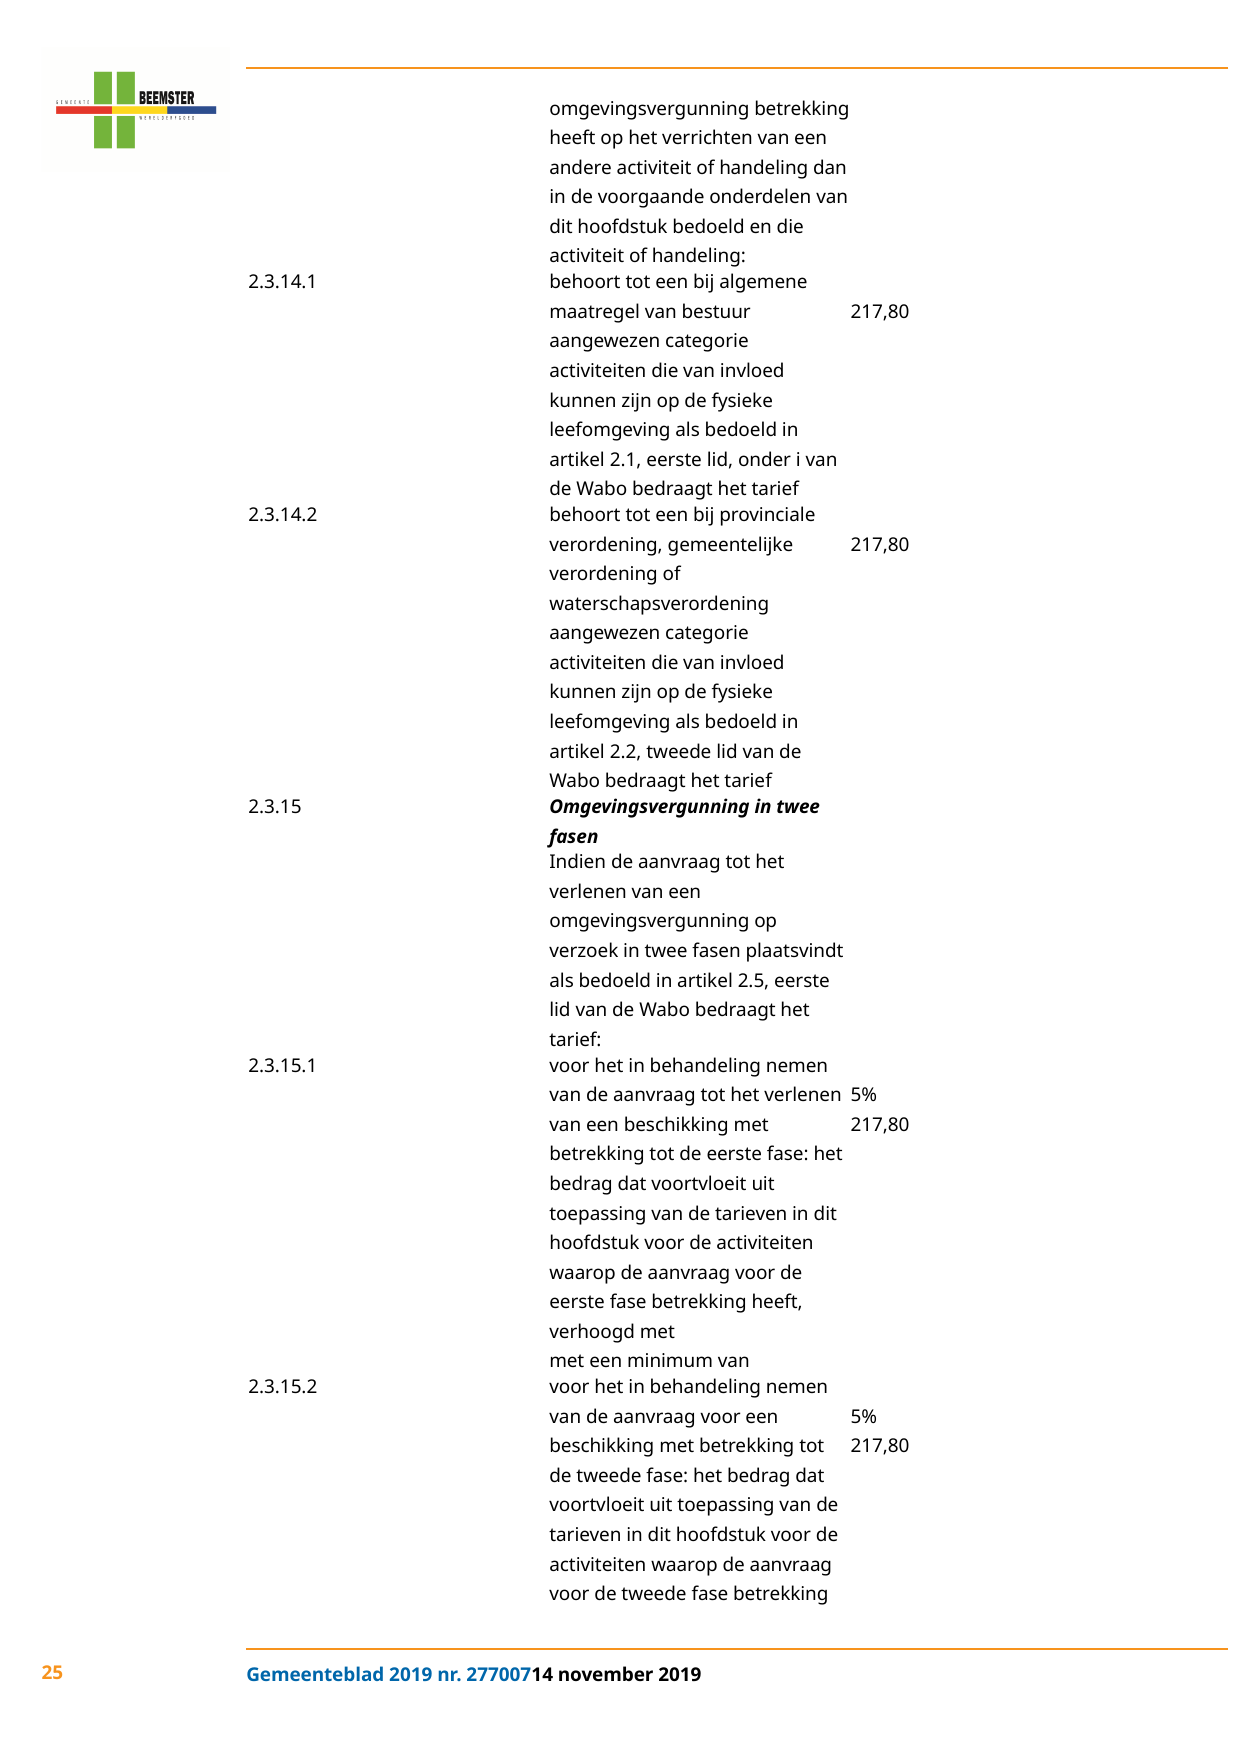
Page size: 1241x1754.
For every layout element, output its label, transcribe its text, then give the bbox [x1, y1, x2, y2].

table_cell [850, 793, 1152, 848]
picture [41, 47, 231, 172]
table_cell 217,80 [850, 501, 1152, 793]
table_cell 5% 217,80 [850, 1373, 1152, 1606]
table_cell voor het in behandeling nemen van de aanvraag voor een beschikking met betrekking tot de tweede fase: het bedrag dat voortvloeit uit toepassing van de tarieven in dit hoofdstuk voor de activiteiten waarop de aanvraag voor de tweede fase betrekking [549, 1373, 850, 1606]
table_cell behoort tot een bij algemene maatregel van bestuur aangewezen categorie activiteiten die van invloed kunnen zijn op de fysieke leefomgeving als bedoeld in artikel 2.1, eerste lid, onder i van de Wabo bedraagt het tarief [549, 269, 850, 501]
table_cell Omgevingsvergunning in twee fasen [549, 793, 850, 848]
table_cell voor het in behandeling nemen van de aanvraag tot het verlenen van een beschikking met betrekking tot de eerste fase: het bedrag dat voortvloeit uit toepassing van de tarieven in dit hoofdstuk voor de activiteiten waarop de aanvraag voor de eerste fase betrekking heeft, verhoogd met met een minimum van [549, 1052, 850, 1373]
table_cell 5% 217,80 [850, 1052, 1152, 1373]
table_cell 2.3.14.2 [248, 501, 549, 793]
table_cell 217,80 [850, 269, 1152, 501]
table_cell [850, 849, 1152, 1052]
table_cell 2.3.14.1 [248, 269, 549, 501]
table_cell behoort tot een bij provinciale verordening, gemeentelijke verordening of waterschapsverordening aangewezen categorie activiteiten die van invloed kunnen zijn op de fysieke leefomgeving als bedoeld in artikel 2.2, tweede lid van de Wabo bedraagt het tarief [549, 501, 850, 793]
table_cell omgevingsvergunning betrekking heeft op het verrichten van een andere activiteit of handeling dan in de voorgaande onderdelen van dit hoofdstuk bedoeld en die activiteit of handeling: [549, 95, 850, 268]
table_cell [248, 95, 549, 268]
table_cell 2.3.15.2 [248, 1373, 549, 1606]
table_cell Indien de aanvraag tot het verlenen van een omgevingsvergunning op verzoek in twee fasen plaatsvindt als bedoeld in artikel 2.5, eerste lid van de Wabo bedraagt het tarief: [549, 849, 850, 1052]
table_cell 2.3.15 [248, 793, 549, 848]
table_cell [248, 849, 549, 1052]
table_cell [850, 95, 1152, 268]
table_cell 2.3.15.1 [248, 1052, 549, 1373]
